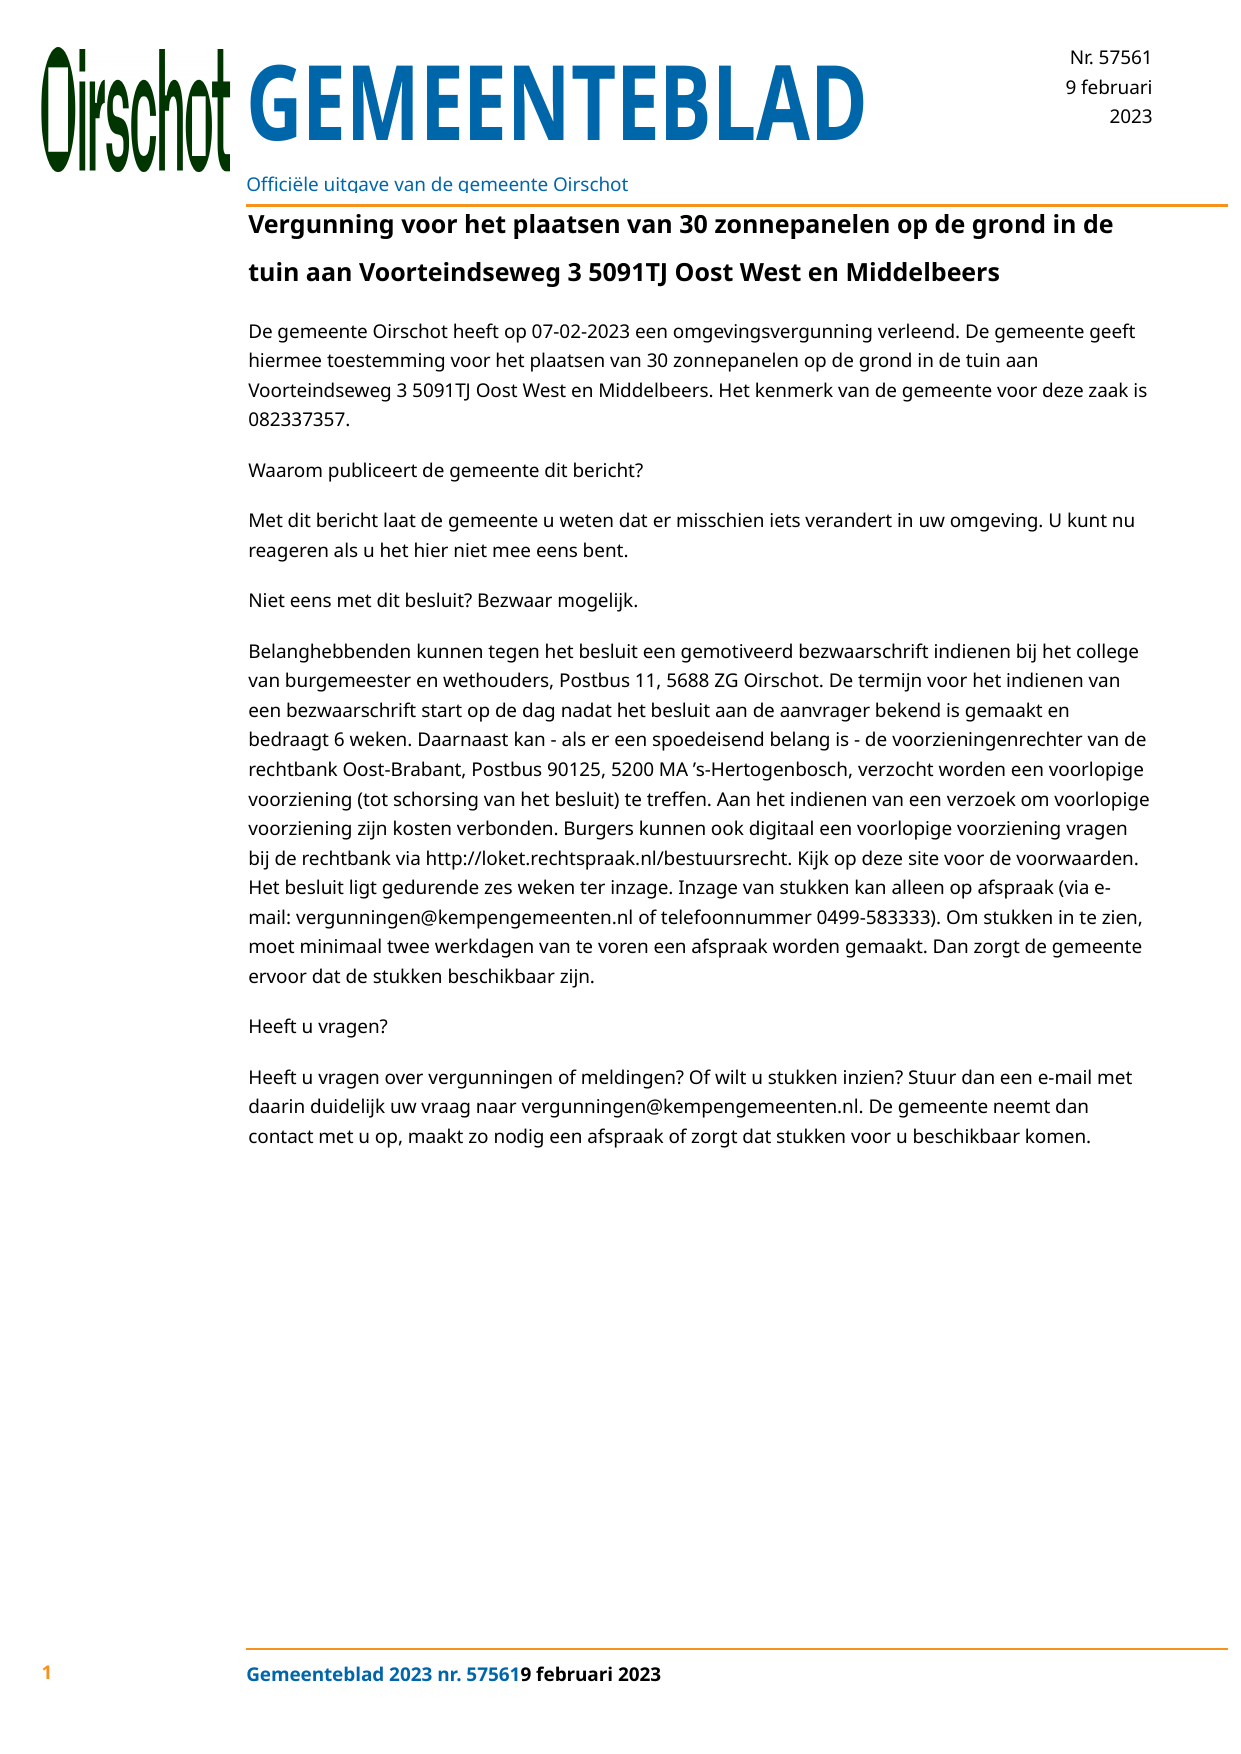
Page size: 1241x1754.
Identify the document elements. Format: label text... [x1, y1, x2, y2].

text Heeft u vragen over vergunningen of meldingen? Of wilt u stukken inzien? Stuur dan een e-mail met daarin duidelijk uw vraag naar vergunningen@kempengemeenten.nl. De gemeente neemt dan contact met u op, maakt zo nodig een afspraak of zorgt dat stukken voor u beschikbaar komen. [248, 1064, 1152, 1149]
text Belanghebbenden kunnen tegen het besluit een gemotiveerd bezwaarschrift indienen bij het college van burgemeester en wethouders, Postbus 11, 5688 ZG Oirschot. De termijn voor het indienen van een bezwaarschrift start op de dag nadat het besluit aan de aanvrager bekend is gemaakt en bedraagt 6 weken. Daarnaast kan - als er een spoedeisend belang is - de voorzieningenrechter van de rechtbank Oost-Brabant, Postbus 90125, 5200 MA ’s-Hertogenbosch, verzocht worden een voorlopige voorziening (tot schorsing van het besluit) te treffen. Aan het indienen van een verzoek om voorlopige voorziening zijn kosten verbonden. Burgers kunnen ook digitaal een voorlopige voorziening vragen bij de rechtbank via http://loket.rechtspraak.nl/bestuursrecht. Kijk op deze site voor de voorwaarden. Het besluit ligt gedurende zes weken ter inzage. Inzage van stukken kan alleen op afspraak (via e-mail: vergunningen@kempengemeenten.nl of telefoonnummer 0499-583333). Om stukken in te zien, moet minimaal twee werkdagen van te voren een afspraak worden gemaakt. Dan zorgt de gemeente ervoor dat de stukken beschikbaar zijn. [248, 638, 1152, 989]
text Vergunning voor het plaatsen van 30 zonnepanelen op de grond in de tuin aan Voorteindseweg 3 5091TJ Oost West en Middelbeers [248, 207, 1152, 288]
picture [41, 47, 231, 172]
text Niet eens met dit besluit? Bezwaar mogelijk. [248, 587, 1152, 613]
text Met dit bericht laat de gemeente u weten dat er misschien iets verandert in uw omgeving. U kunt nu reageren als u het hier niet mee eens bent. [248, 507, 1152, 563]
text Waarom publiceert de gemeente dit bericht? [248, 457, 1152, 483]
text De gemeente Oirschot heeft op 07-02-2023 een omgevingsvergunning verleend. De gemeente geeft hiermee toestemming voor het plaatsen van 30 zonnepanelen op de grond in de tuin aan Voorteindseweg 3 5091TJ Oost West en Middelbeers. Het kenmerk van de gemeente voor deze zaak is 082337357. [248, 318, 1152, 432]
text Heeft u vragen? [248, 1014, 1152, 1039]
